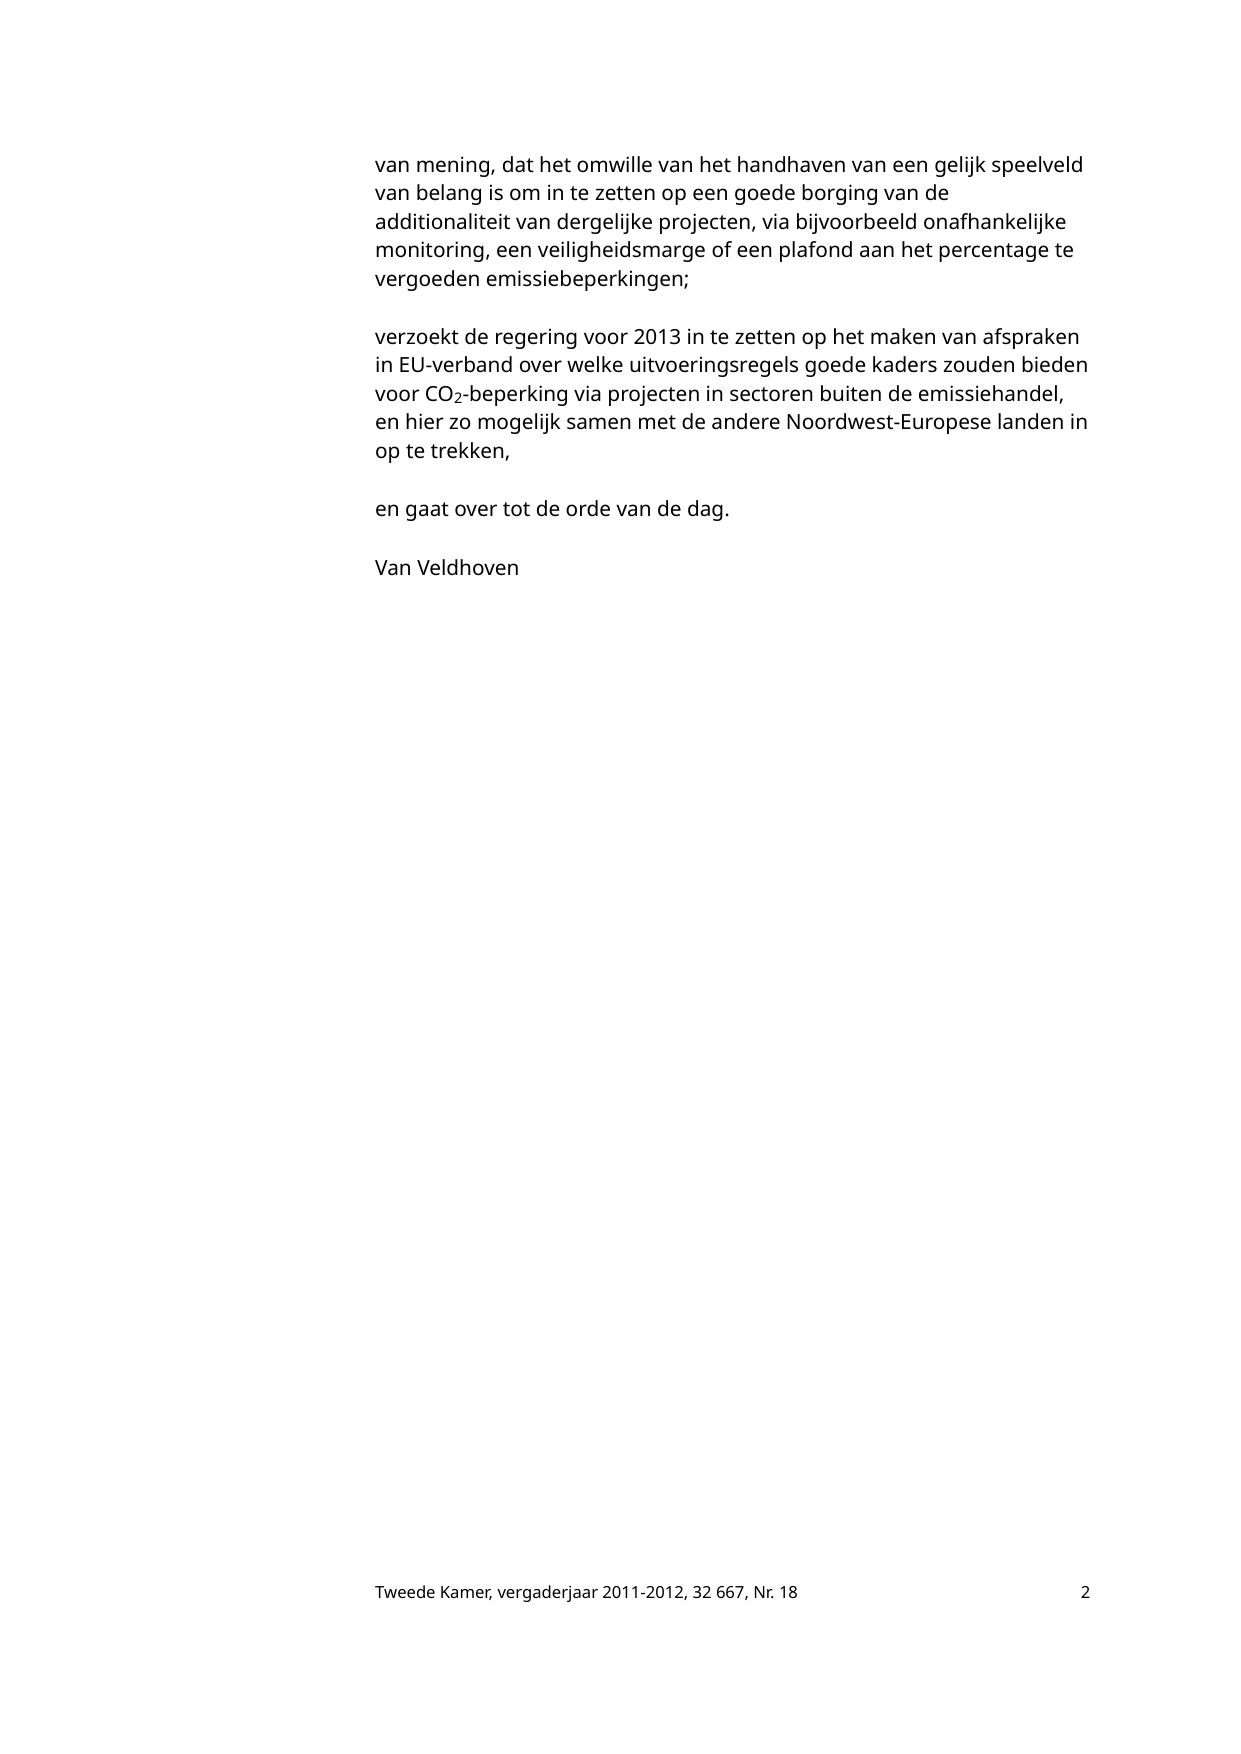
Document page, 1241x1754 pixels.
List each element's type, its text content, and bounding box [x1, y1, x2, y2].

text en gaat over tot de orde van de dag. [375, 494, 1090, 523]
text Van Veldhoven [375, 553, 1090, 581]
text van mening, dat het omwille van het handhaven van een gelijk speelveld van belang is om in te zetten op een goede borging van de additionaliteit van dergelijke projecten, via bijvoorbeeld onafhankelijke monitoring, een veiligheidsmarge of een plafond aan het percentage te vergoeden emissiebeperkingen; [375, 150, 1090, 292]
text verzoekt de regering voor 2013 in te zetten op het maken van afspraken in EU-verband over welke uitvoeringsregels goede kaders zouden bieden voor CO2-beperking via projecten in sectoren buiten de emissiehandel, en hier zo mogelijk samen met de andere Noordwest-Europese landen in op te trekken, [375, 322, 1090, 464]
